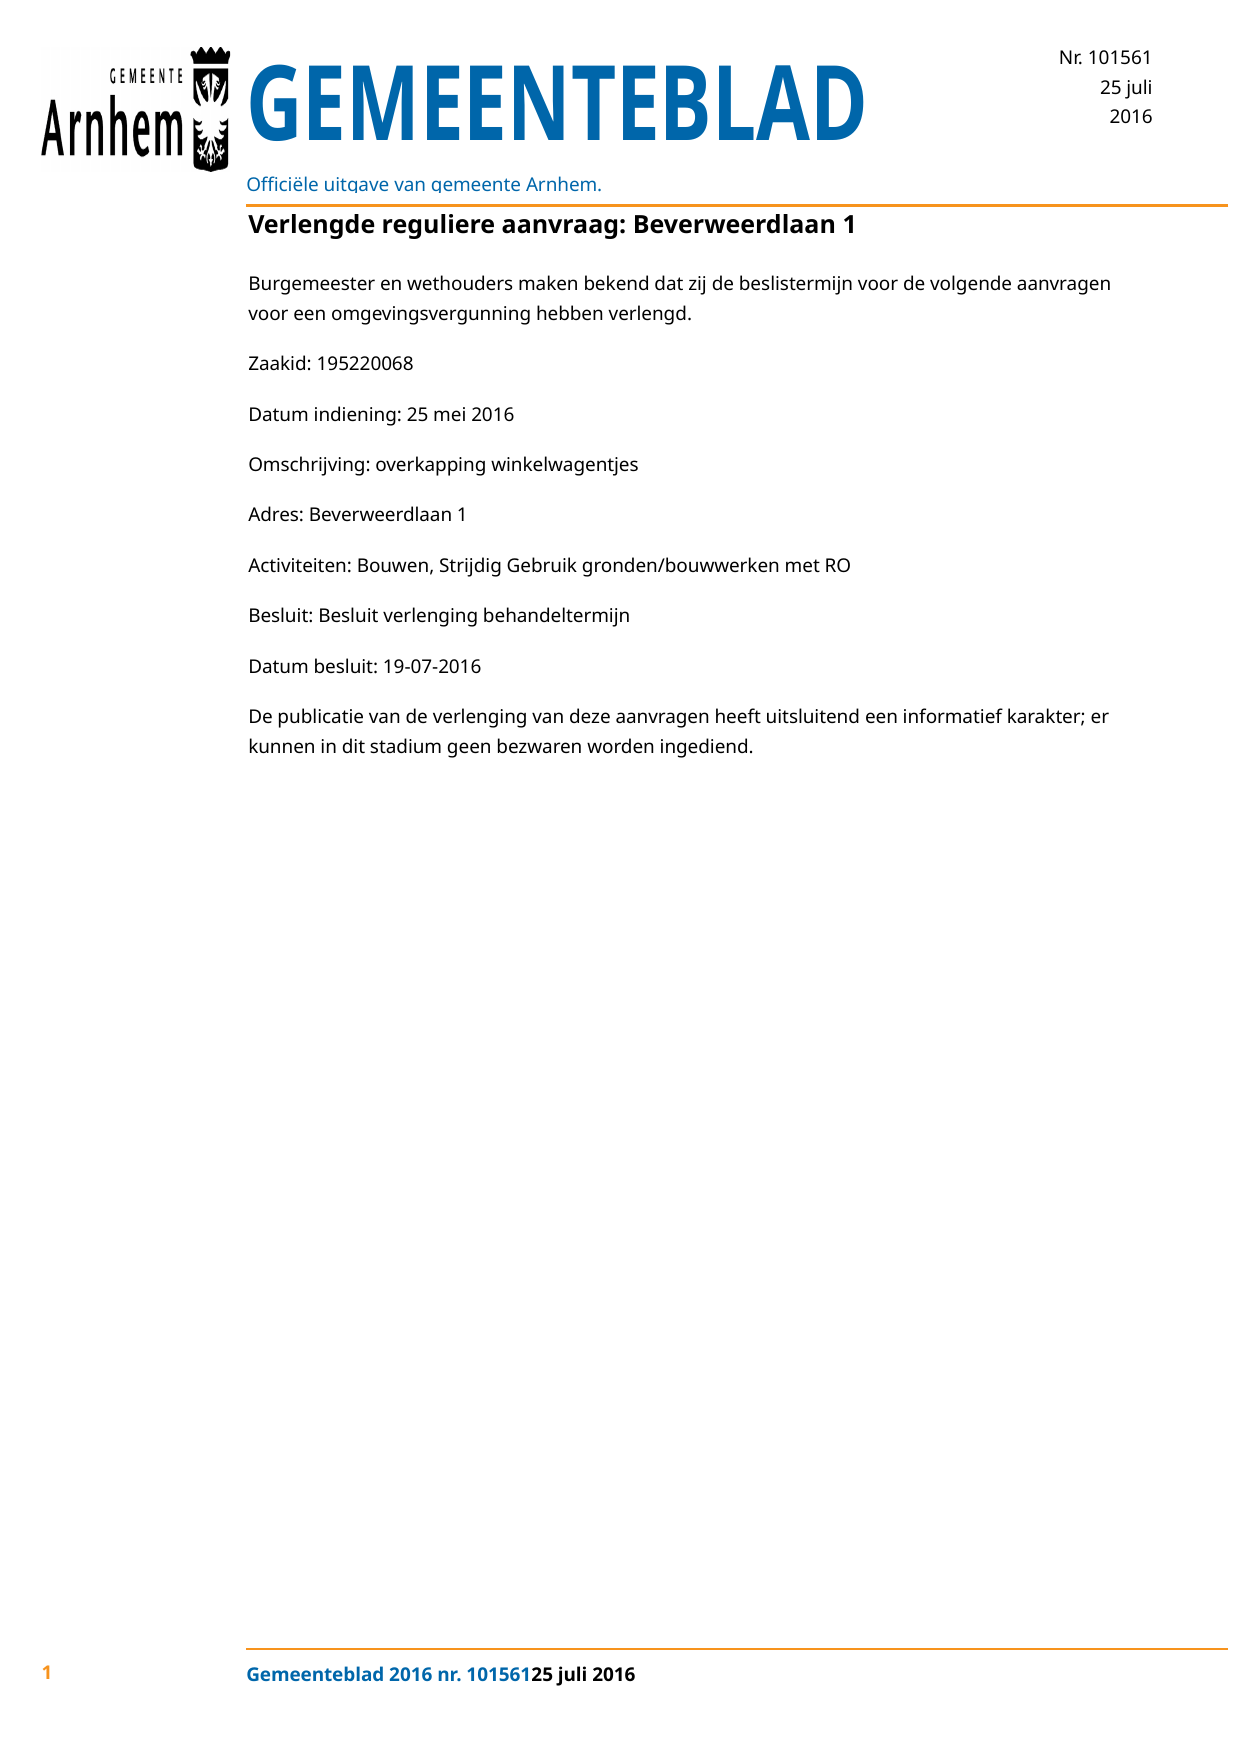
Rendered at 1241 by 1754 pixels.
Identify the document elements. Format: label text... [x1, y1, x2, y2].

text Datum besluit: 19-07-2016 [248, 653, 1152, 678]
text Besluit: Besluit verlenging behandeltermijn [248, 602, 1152, 628]
picture [41, 47, 231, 172]
text Verlengde reguliere aanvraag: Beverweerdlaan 1 [248, 207, 1152, 241]
text Omschrijving: overkapping winkelwagentjes [248, 451, 1152, 477]
text Activiteiten: Bouwen, Strijdig Gebruik gronden/bouwwerken met RO [248, 552, 1152, 578]
text Burgemeester en wethouders maken bekend dat zij de beslistermijn voor de volgende aanvragen voor een omgevingsvergunning hebben verlengd. [248, 270, 1152, 326]
text Datum indiening: 25 mei 2016 [248, 401, 1152, 426]
text Zaakid: 195220068 [248, 350, 1152, 376]
text De publicatie van de verlenging van deze aanvragen heeft uitsluitend een informatief karakter; er kunnen in dit stadium geen bezwaren worden ingediend. [248, 703, 1152, 758]
text Adres: Beverweerdlaan 1 [248, 502, 1152, 527]
